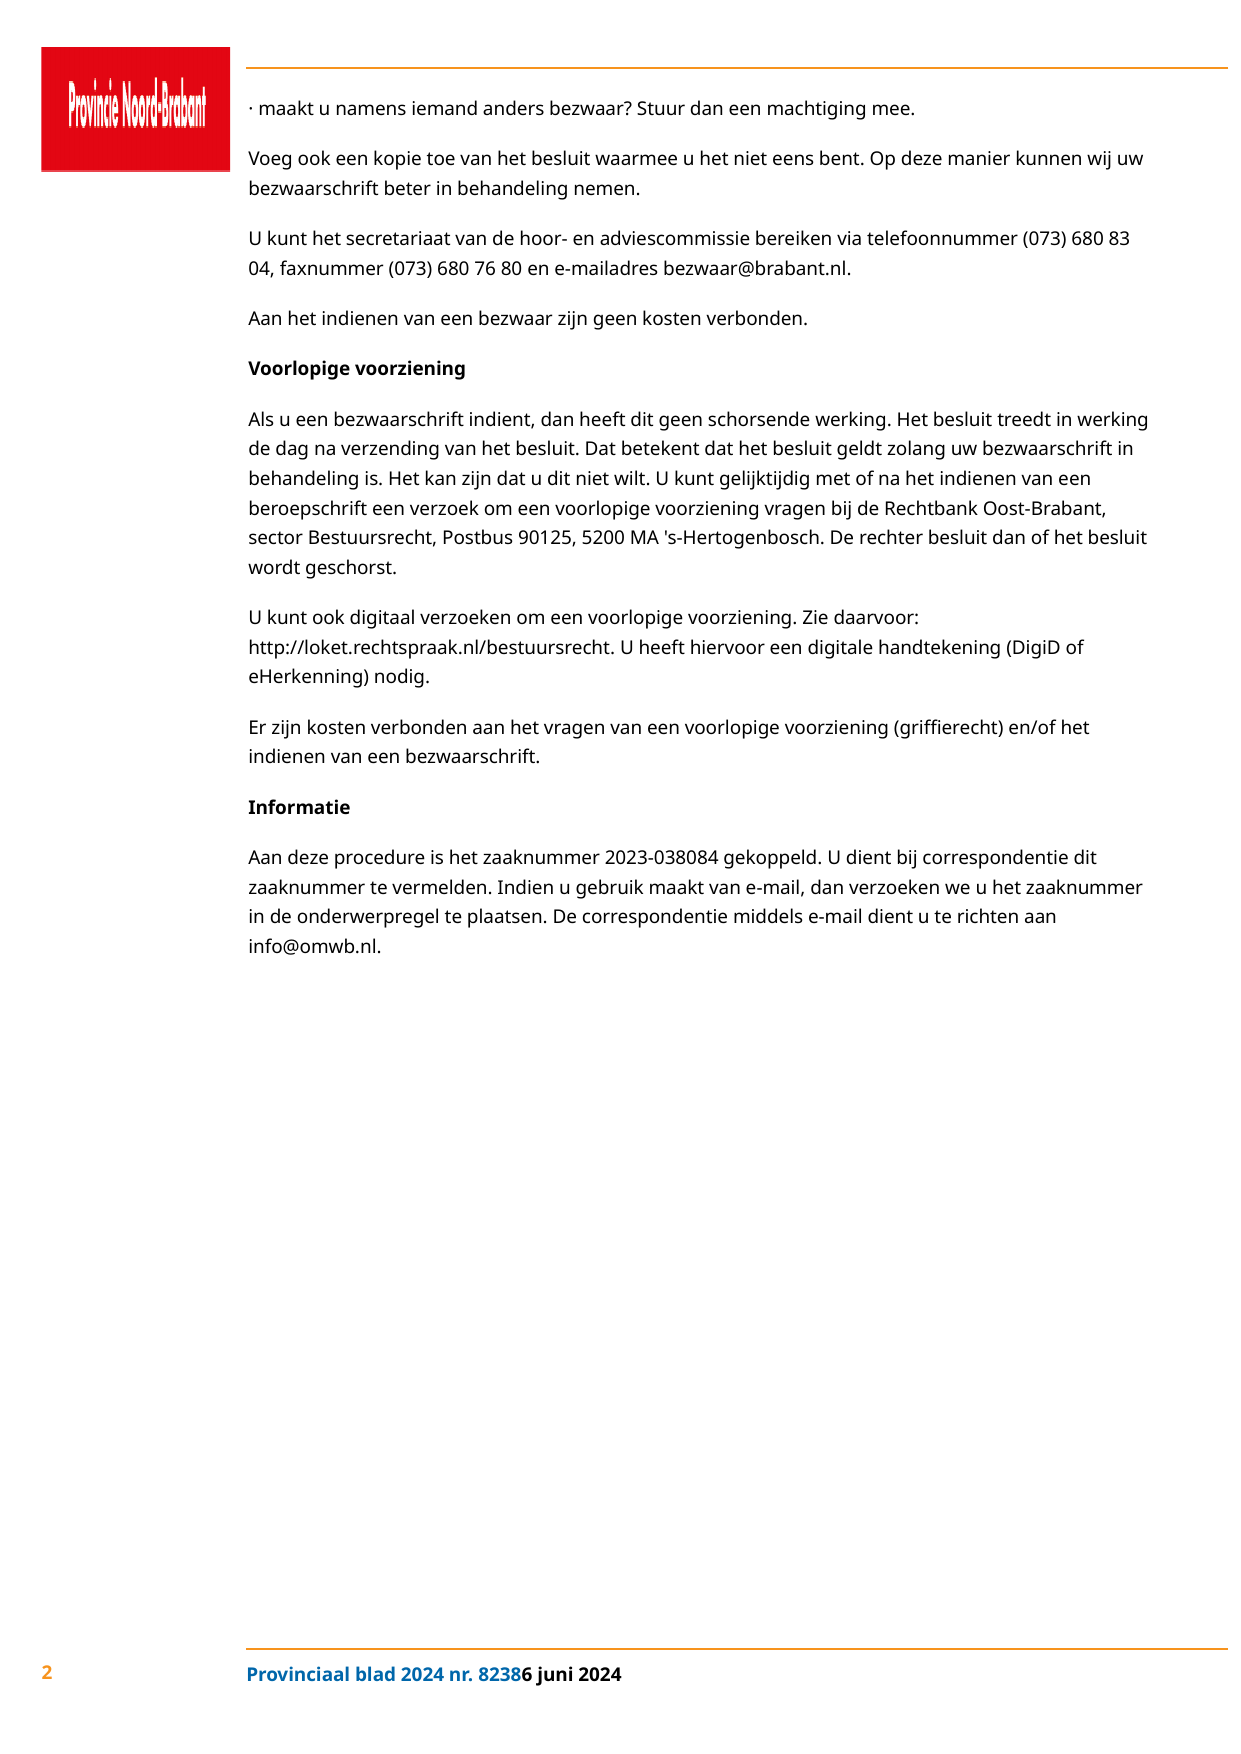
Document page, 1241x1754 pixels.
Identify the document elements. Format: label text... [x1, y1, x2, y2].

text U kunt ook digitaal verzoeken om een voorlopige voorziening. Zie daarvoor: http://loket.rechtspraak.nl/bestuursrecht. U heeft hiervoor een digitale handtekening (DigiD of eHerkenning) nodig. [248, 604, 1152, 689]
text U kunt het secretariaat van de hoor- en adviescommissie bereiken via telefoonnummer (073) 680 83 04, faxnummer (073) 680 76 80 en e-mailadres bezwaar@brabant.nl. [248, 225, 1152, 281]
text Voorlopige voorziening [248, 356, 1152, 381]
text Aan deze procedure is het zaaknummer 2023-038084 gekoppeld. U dient bij correspondentie dit zaaknummer te vermelden. Indien u gebruik maakt van e-mail, dan verzoeken we u het zaaknummer in de onderwerpregel te plaatsen. De correspondentie middels e-mail dient u te richten aan info@omwb.nl. [248, 844, 1152, 959]
text Er zijn kosten verbonden aan het vragen van een voorlopige voorziening (griffierecht) en/of het indienen van een bezwaarschrift. [248, 714, 1152, 769]
text Aan het indienen van een bezwaar zijn geen kosten verbonden. [248, 305, 1152, 331]
text Voeg ook een kopie toe van het besluit waarmee u het niet eens bent. Op deze manier kunnen wij uw bezwaarschrift beter in behandeling nemen. [248, 145, 1152, 201]
text Als u een bezwaarschrift indient, dan heeft dit geen schorsende werking. Het besluit treedt in werking de dag na verzending van het besluit. Dat betekent dat het besluit geldt zolang uw bezwaarschrift in behandeling is. Het kan zijn dat u dit niet wilt. U kunt gelijktijdig met of na het indienen van een beroepschrift een verzoek om een voorlopige voorziening vragen bij de Rechtbank Oost-Brabant, sector Bestuursrecht, Postbus 90125, 5200 MA 's‑Hertogenbosch. De rechter besluit dan of het besluit wordt geschorst. [248, 406, 1152, 580]
text Informatie [248, 794, 1152, 820]
text · maakt u namens iemand anders bezwaar? Stuur dan een machtiging mee. [248, 95, 1152, 121]
picture [41, 47, 231, 172]
